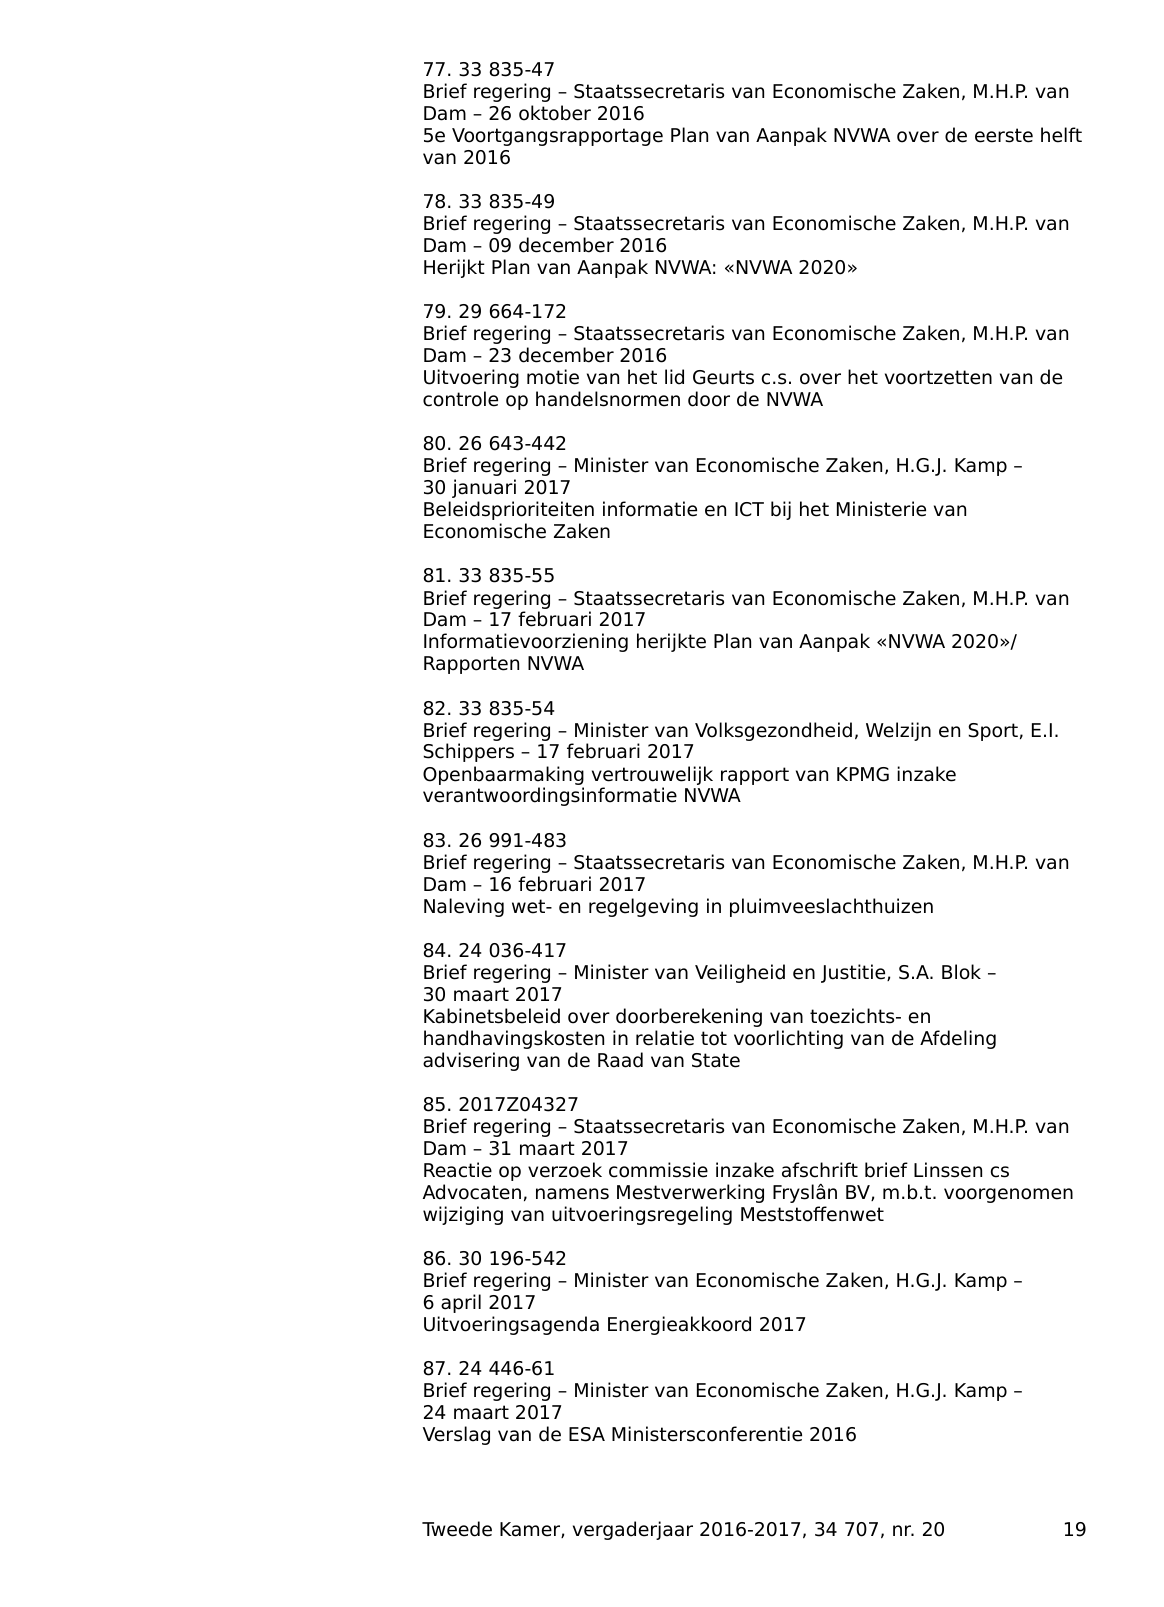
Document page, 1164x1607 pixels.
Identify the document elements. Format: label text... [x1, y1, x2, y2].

text 77. 33 835-47 [422, 59, 1087, 81]
text Brief regering – Staatssecretaris van Economische Zaken, M.H.P. van Dam – 26 oktober 2016 [422, 81, 1087, 125]
text 5e Voortgangsrapportage Plan van Aanpak NVWA over de eerste helft van 2016 [422, 125, 1087, 169]
text Naleving wet- en regelgeving in pluimveeslachthuizen [422, 896, 1087, 917]
text Brief regering – Minister van Economische Zaken, H.G.J. Kamp – 24 maart 2017 [422, 1380, 1087, 1424]
text Herijkt Plan van Aanpak NVWA: «NVWA 2020» [422, 257, 1087, 279]
text Beleidsprioriteiten informatie en ICT bij het Ministerie van Economische Zaken [422, 499, 1087, 543]
text Brief regering – Staatssecretaris van Economische Zaken, M.H.P. van Dam – 16 februari 2017 [422, 852, 1087, 896]
text Brief regering – Minister van Volksgezondheid, Welzijn en Sport, E.I. Schippers – 17 februari 2017 [422, 719, 1087, 763]
text 84. 24 036-417 [422, 940, 1087, 962]
text Openbaarmaking vertrouwelijk rapport van KPMG inzake verantwoordingsinformatie NVWA [422, 763, 1087, 807]
text 81. 33 835-55 [422, 565, 1087, 587]
text Brief regering – Staatssecretaris van Economische Zaken, M.H.P. van Dam – 23 december 2016 [422, 323, 1087, 367]
text Brief regering – Staatssecretaris van Economische Zaken, M.H.P. van Dam – 09 december 2016 [422, 213, 1087, 257]
text Informatievoorziening herijkte Plan van Aanpak «NVWA 2020»/ Rapporten NVWA [422, 631, 1087, 675]
text Uitvoering motie van het lid Geurts c.s. over het voortzetten van de controle op handelsnormen door de NVWA [422, 367, 1087, 411]
text Kabinetsbeleid over doorberekening van toezichts- en handhavingskosten in relatie tot voorlichting van de Afdeling advisering van de Raad van State [422, 1006, 1087, 1072]
text Brief regering – Staatssecretaris van Economische Zaken, M.H.P. van Dam – 31 maart 2017 [422, 1116, 1087, 1160]
text 83. 26 991-483 [422, 829, 1087, 852]
text Reactie op verzoek commissie inzake afschrift brief Linssen cs Advocaten, namens Mestverwerking Fryslân BV, m.b.t. voorgenomen wijziging van uitvoeringsregeling Meststoffenwet [422, 1160, 1087, 1226]
text Brief regering – Staatssecretaris van Economische Zaken, M.H.P. van Dam – 17 februari 2017 [422, 587, 1087, 631]
text Brief regering – Minister van Economische Zaken, H.G.J. Kamp – 6 april 2017 [422, 1270, 1087, 1314]
text 78. 33 835-49 [422, 191, 1087, 213]
text Uitvoeringsagenda Energieakkoord 2017 [422, 1314, 1087, 1336]
text 82. 33 835-54 [422, 697, 1087, 719]
text Brief regering – Minister van Veiligheid en Justitie, S.A. Blok – 30 maart 2017 [422, 962, 1087, 1006]
text 80. 26 643-442 [422, 433, 1087, 455]
text Brief regering – Minister van Economische Zaken, H.G.J. Kamp – 30 januari 2017 [422, 455, 1087, 499]
text Verslag van de ESA Ministersconferentie 2016 [422, 1424, 1087, 1446]
text 85. 2017Z04327 [422, 1094, 1087, 1116]
text 86. 30 196-542 [422, 1248, 1087, 1270]
text 79. 29 664-172 [422, 301, 1087, 323]
text 87. 24 446-61 [422, 1358, 1087, 1380]
